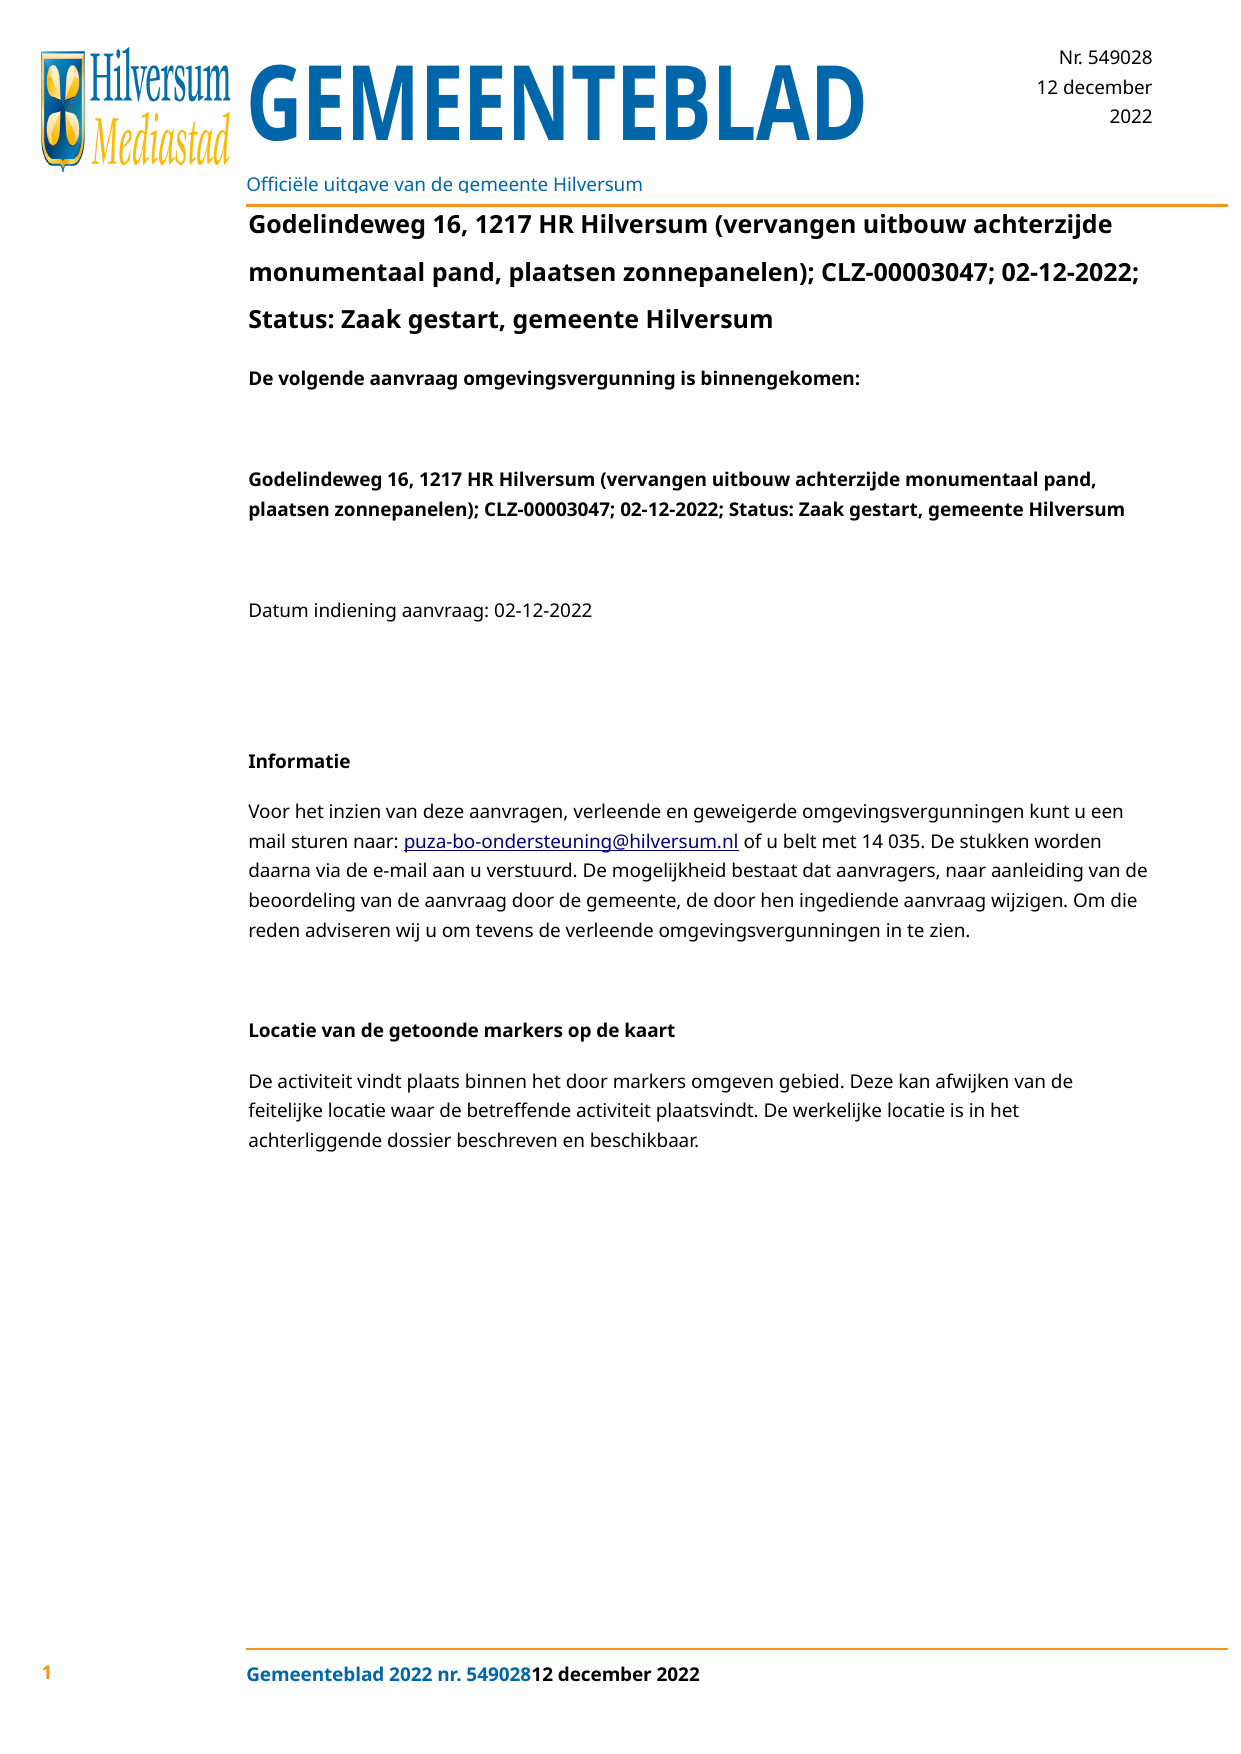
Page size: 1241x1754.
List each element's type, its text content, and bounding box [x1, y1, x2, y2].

text Informatie [248, 748, 1152, 774]
picture [41, 47, 231, 172]
text Locatie van de getoonde markers op de kaart [248, 1018, 1152, 1043]
text Datum indiening aanvraag: 02-12-2022 [248, 597, 1152, 622]
text Voor het inzien van deze aanvragen, verleende en geweigerde omgevingsvergunningen kunt u een mail sturen naar: puza-bo-ondersteuning@hilversum.nl of u belt met 14 035. De stukken worden daarna via de e-mail aan u verstuurd. De mogelijkheid bestaat dat aanvragers, naar aanleiding van de beoordeling van de aanvraag door de gemeente, de door hen ingediende aanvraag wijzigen. Om die reden adviseren wij u om tevens de verleende omgevingsvergunningen in te zien. [248, 798, 1152, 942]
text De volgende aanvraag omgevingsvergunning is binnengekomen: [248, 366, 1152, 391]
text Godelindeweg 16, 1217 HR Hilversum (vervangen uitbouw achterzijde monumentaal pand, plaatsen zonnepanelen); CLZ-00003047; 02-12-2022; Status: Zaak gestart, gemeente Hilversum [248, 207, 1152, 336]
text Godelindeweg 16, 1217 HR Hilversum (vervangen uitbouw achterzijde monumentaal pand, plaatsen zonnepanelen); CLZ-00003047; 02-12-2022; Status: Zaak gestart, gemeente Hilversum [248, 466, 1152, 522]
text De activiteit vindt plaats binnen het door markers omgeven gebied. Deze kan afwijken van de feitelijke locatie waar de betreffende activiteit plaatsvindt. De werkelijke locatie is in het achterliggende dossier beschreven en beschikbaar. [248, 1068, 1152, 1153]
